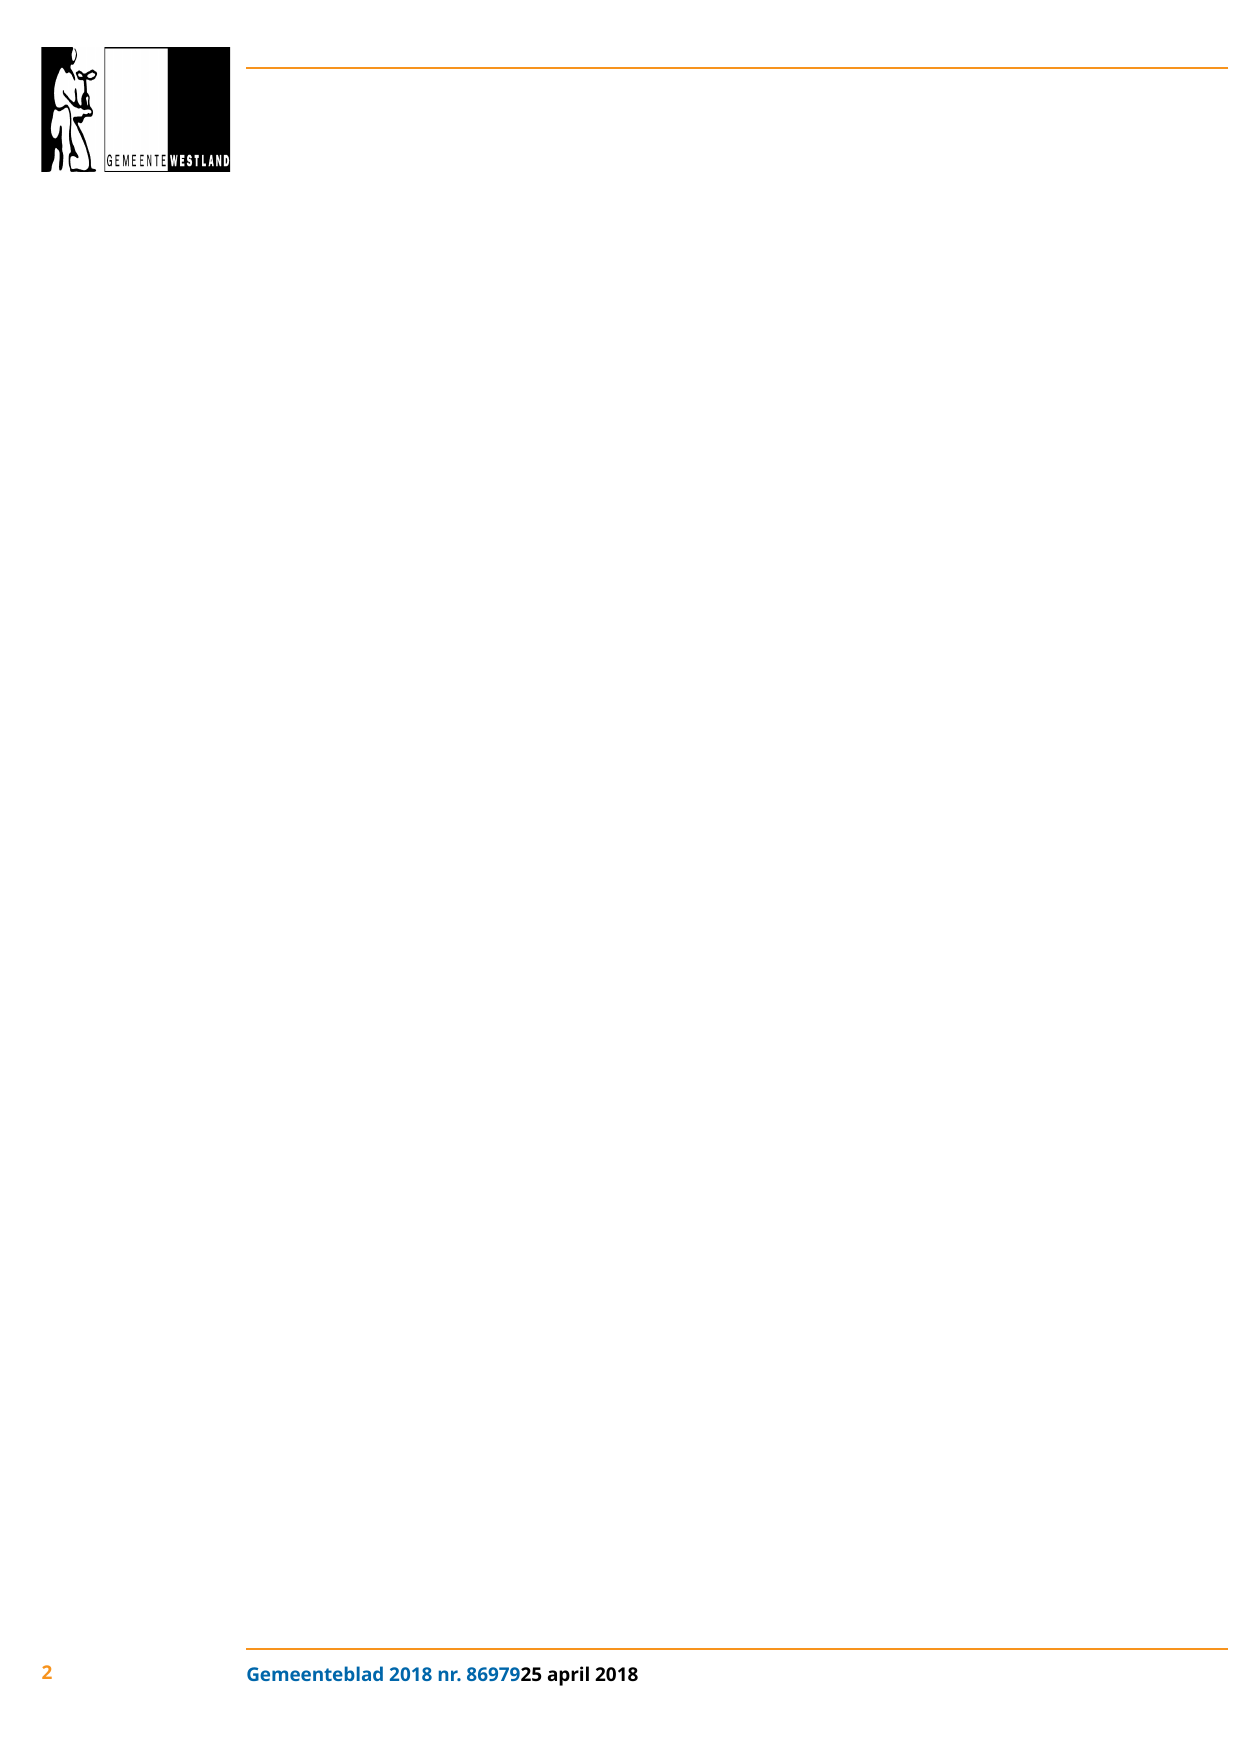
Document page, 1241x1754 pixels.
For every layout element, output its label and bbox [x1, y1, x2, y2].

picture [41, 47, 231, 172]
